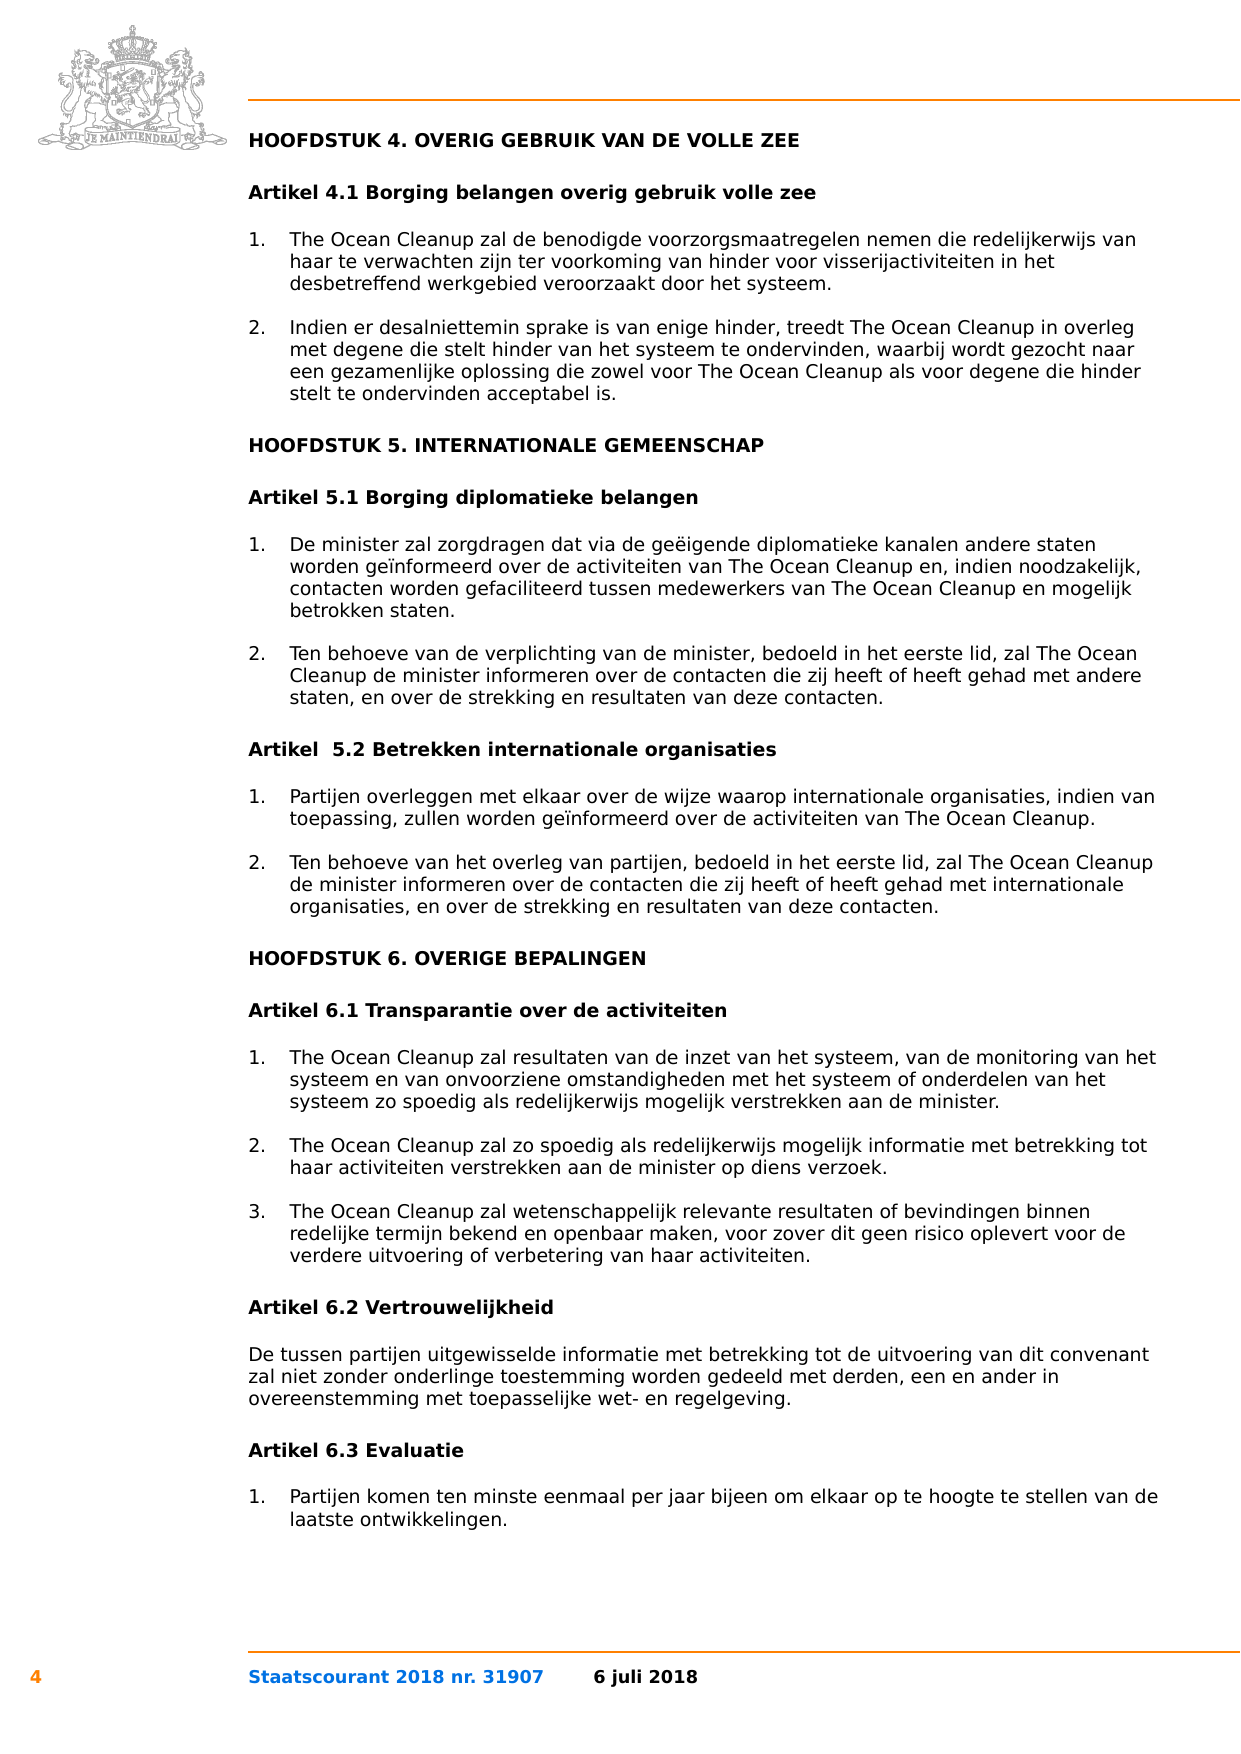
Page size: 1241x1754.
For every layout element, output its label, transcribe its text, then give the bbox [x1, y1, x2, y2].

text 1. The Ocean Cleanup zal de benodigde voorzorgsmaatregelen nemen die redelijkerwijs van haar te verwachten zijn ter voorkoming van hinder voor visserijactiviteiten in het desbetreffend werkgebied veroorzaakt door het systeem. [248, 229, 1163, 295]
text 2. The Ocean Cleanup zal zo spoedig als redelijkerwijs mogelijk informatie met betrekking tot haar activiteiten verstrekken aan de minister op diens verzoek. [248, 1135, 1163, 1179]
subtitle Artikel 6.1 Transparantie over de activiteiten [248, 1000, 1163, 1022]
subtitle Artikel 6.2 Vertrouwelijkheid [248, 1297, 1163, 1318]
subtitle HOOFDSTUK 6. OVERIGE BEPALINGEN [248, 948, 1163, 970]
text 3. The Ocean Cleanup zal wetenschappelijk relevante resultaten of bevindingen binnen redelijke termijn bekend en openbaar maken, voor zover dit geen risico oplevert voor de verdere uitvoering of verbetering van haar activiteiten. [248, 1201, 1163, 1267]
text 2. Indien er desalniettemin sprake is van enige hinder, treedt The Ocean Cleanup in overleg met degene die stelt hinder van het systeem te ondervinden, waarbij wordt gezocht naar een gezamenlijke oplossing die zowel voor The Ocean Cleanup als voor degene die hinder stelt te ondervinden acceptabel is. [248, 317, 1163, 404]
subtitle HOOFDSTUK 4. OVERIG GEBRUIK VAN DE VOLLE ZEE [248, 130, 1163, 152]
text 1. The Ocean Cleanup zal resultaten van de inzet van het systeem, van de monitoring van het systeem en van onvoorziene omstandigheden met het systeem of onderdelen van het systeem zo spoedig als redelijkerwijs mogelijk verstrekken aan de minister. [248, 1047, 1163, 1113]
text 1. Partijen overleggen met elkaar over de wijze waarop internationale organisaties, indien van toepassing, zullen worden geïnformeerd over de activiteiten van The Ocean Cleanup. [248, 786, 1163, 830]
subtitle Artikel 5.1 Borging diplomatieke belangen [248, 487, 1163, 508]
text 1. Partijen komen ten minste eenmaal per jaar bijeen om elkaar op te hoogte te stellen van de laatste ontwikkelingen. [248, 1486, 1163, 1530]
subtitle HOOFDSTUK 5. INTERNATIONALE GEMEENSCHAP [248, 434, 1163, 457]
text De tussen partijen uitgewisselde informatie met betrekking tot de uitvoering van dit convenant zal niet zonder onderlinge toestemming worden gedeeld met derden, een en ander in overeenstemming met toepasselijke wet- en regelgeving. [248, 1343, 1163, 1409]
subtitle Artikel 4.1 Borging belangen overig gebruik volle zee [248, 182, 1163, 204]
text 2. Ten behoeve van het overleg van partijen, bedoeld in het eerste lid, zal The Ocean Cleanup de minister informeren over de contacten die zij heeft of heeft gehad met internationale organisaties, en over de strekking en resultaten van deze contacten. [248, 852, 1163, 918]
subtitle Artikel 6.3 Evaluatie [248, 1439, 1163, 1461]
subtitle Artikel 5.2 Betrekken internationale organisaties [248, 739, 1163, 761]
text 1. De minister zal zorgdragen dat via de geëigende diplomatieke kanalen andere staten worden geïnformeerd over de activiteiten van The Ocean Cleanup en, indien noodzakelijk, contacten worden gefaciliteerd tussen medewerkers van The Ocean Cleanup en mogelijk betrokken staten. [248, 533, 1163, 621]
picture [38, 25, 227, 150]
text 2. Ten behoeve van de verplichting van de minister, bedoeld in het eerste lid, zal The Ocean Cleanup de minister informeren over de contacten die zij heeft of heeft gehad met andere staten, en over de strekking en resultaten van deze contacten. [248, 643, 1163, 709]
